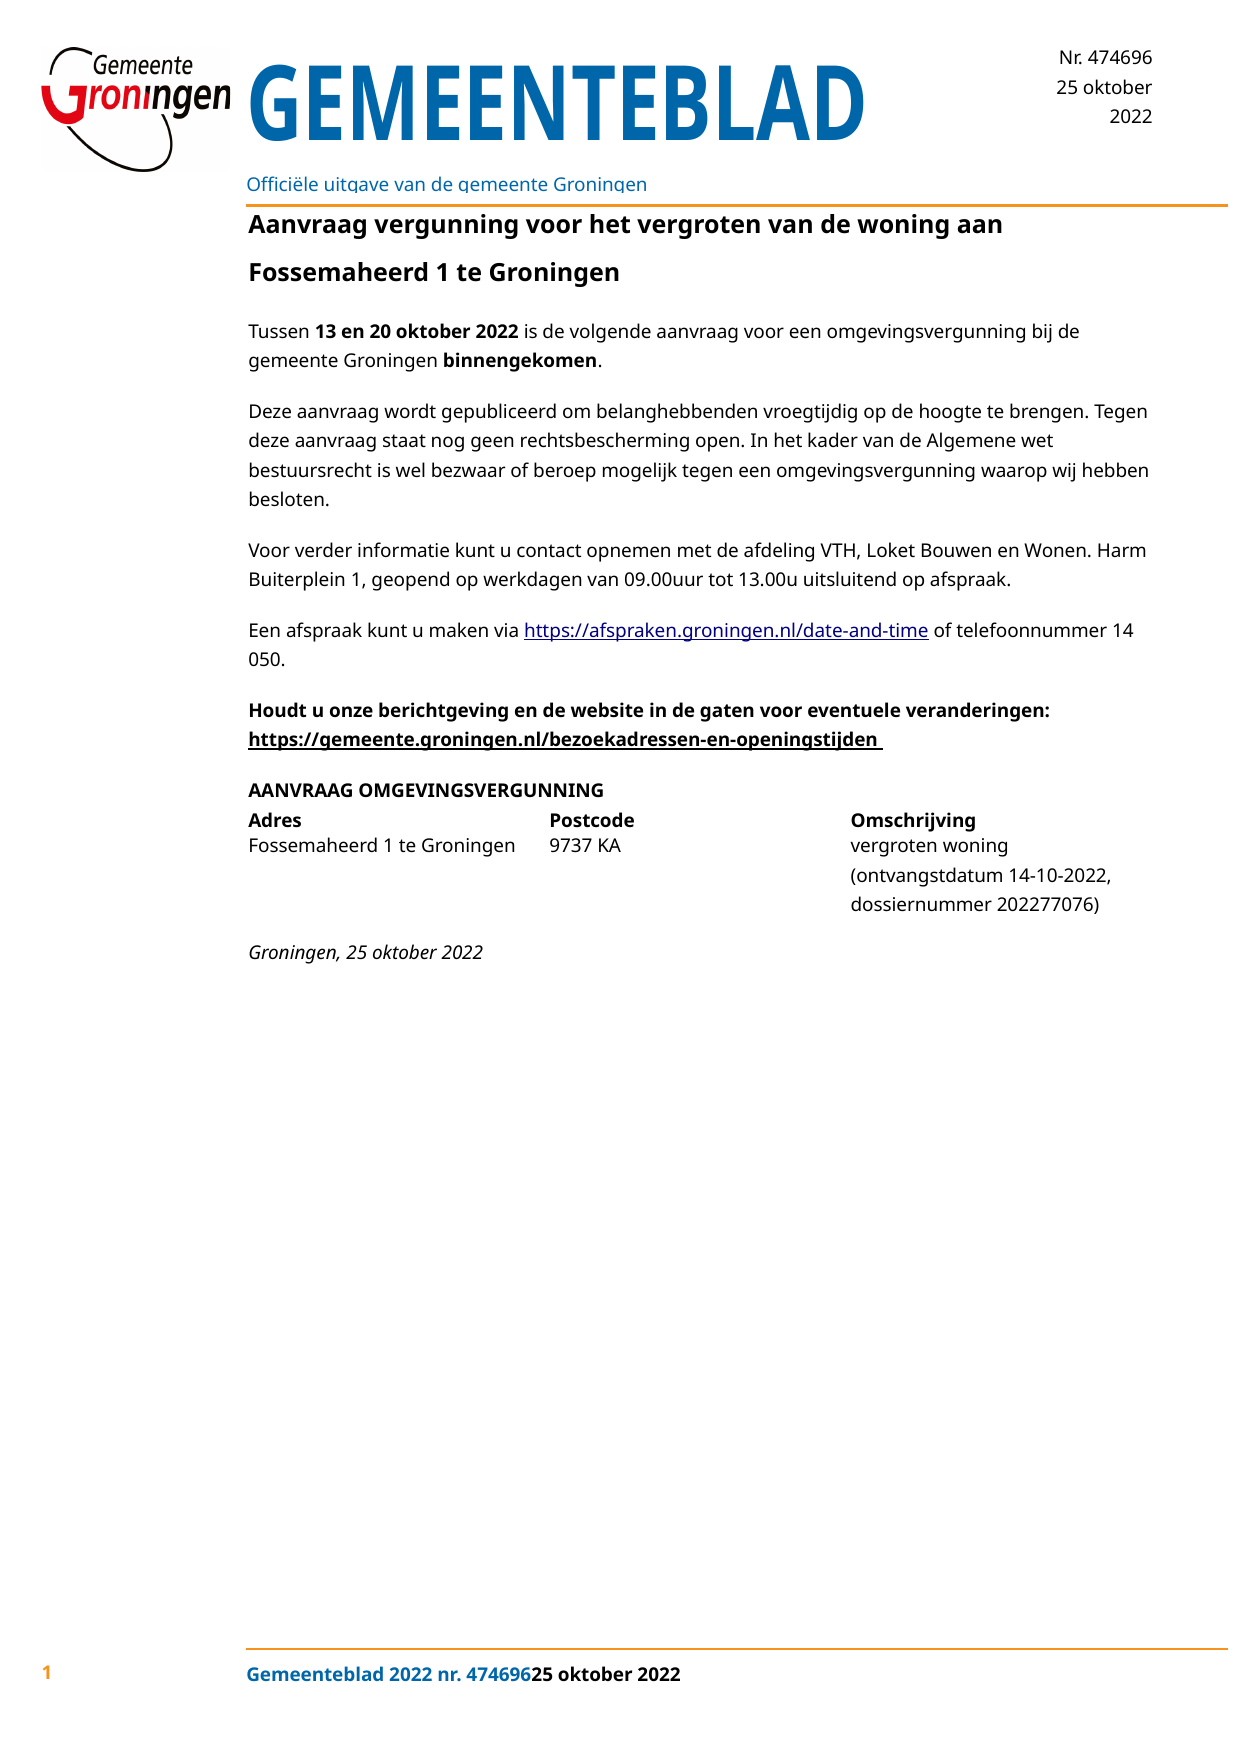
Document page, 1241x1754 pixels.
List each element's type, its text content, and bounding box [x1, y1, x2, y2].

text Een afspraak kunt u maken via https://afspraken.groningen.nl/date-and-time of telefoonnummer 14 050. [248, 617, 1152, 672]
picture [41, 47, 231, 172]
text Groningen, 25 oktober 2022 [248, 939, 1152, 964]
text Tussen 13 en 20 oktober 2022 is de volgende aanvraag voor een omgevingsvergunning bij de gemeente Groningen binnengekomen. [248, 318, 1152, 373]
text Voor verder informatie kunt u contact opnemen met de afdeling VTH, Loket Bouwen en Wonen. Harm Buiterplein 1, geopend op werkdagen van 09.00uur tot 13.00u uitsluitend op afspraak. [248, 537, 1152, 592]
table_cell vergroten woning (ontvangstdatum 14-10-2022, dossiernummer 202277076) [850, 833, 1152, 917]
table_cell 9737 KA [549, 833, 850, 917]
table_cell Fossemaheerd 1 te Groningen [248, 833, 549, 917]
text Houdt u onze berichtgeving en de website in de gaten voor eventuele veranderingen: https://gemeente.groningen.nl/bezoekadressen-en-openingstijden [248, 697, 1152, 752]
text Aanvraag vergunning voor het vergroten van de woning aan Fossemaheerd 1 te Groningen [248, 207, 1152, 288]
text AANVRAAG OMGEVINGSVERGUNNING [248, 777, 1152, 803]
table_header Postcode [549, 807, 850, 832]
text Deze aanvraag wordt gepubliceerd om belanghebbenden vroegtijdig op de hoogte te brengen. Tegen deze aanvraag staat nog geen rechtsbescherming open. In het kader van de Algemene wet bestuursrecht is wel bezwaar of beroep mogelijk tegen een omgevingsvergunning waarop wij hebben besloten. [248, 398, 1152, 512]
table_header Omschrijving [850, 807, 1152, 832]
table_header Adres [248, 807, 549, 832]
